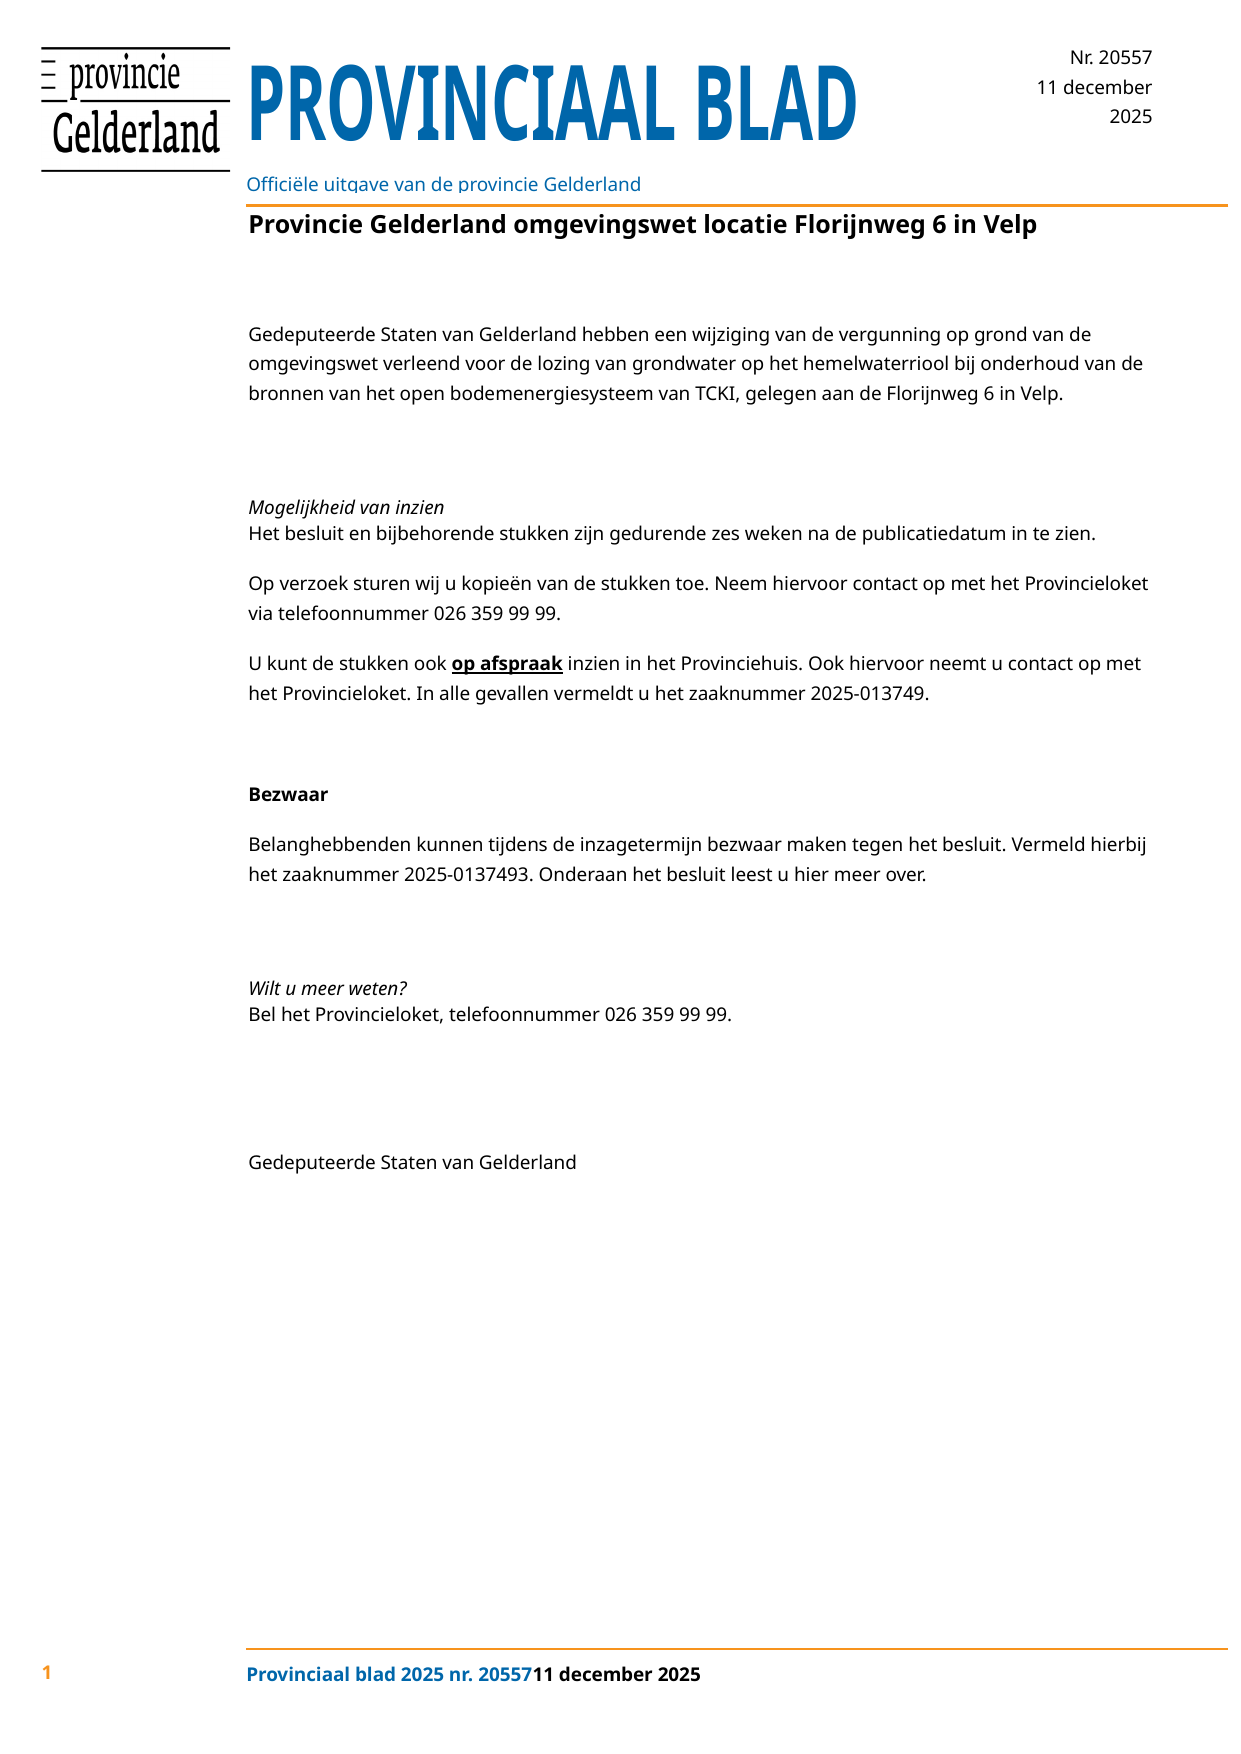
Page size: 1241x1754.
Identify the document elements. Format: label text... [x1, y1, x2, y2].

text Op verzoek sturen wij u kopieën van de stukken toe. Neem hiervoor contact op met het Provincieloket via telefoonnummer 026 359 99 99. [248, 570, 1152, 626]
text Bezwaar [248, 781, 1152, 807]
text Belanghebbenden kunnen tijdens de inzagetermijn bezwaar maken tegen het besluit. Vermeld hierbij het zaaknummer 2025-0137493. Onderaan het besluit leest u hier meer over. [248, 831, 1152, 887]
text Gedeputeerde Staten van Gelderland hebben een wijziging van de vergunning op grond van de omgevingswet verleend voor de lozing van grondwater op het hemelwaterriool bij onderhoud van de bronnen van het open bodemenergiesysteem van TCKI, gelegen aan de Florijnweg 6 in Velp. [248, 321, 1152, 406]
text U kunt de stukken ook op afspraak inzien in het Provinciehuis. Ook hiervoor neemt u contact op met het Provincieloket. In alle gevallen vermeldt u het zaaknummer 2025-013749. [248, 650, 1152, 706]
text Gedeputeerde Staten van Gelderland [248, 1149, 1152, 1175]
picture [41, 47, 231, 172]
text Bel het Provincieloket, telefoonnummer 026 359 99 99. [248, 1001, 1152, 1027]
text Het besluit en bijbehorende stukken zijn gedurende zes weken na de publicatiedatum in te zien. [248, 520, 1152, 546]
text Provincie Gelderland omgevingswet locatie Florijnweg 6 in Velp [248, 207, 1152, 241]
text Mogelijkheid van inzien [248, 494, 1152, 520]
text Wilt u meer weten? [248, 975, 1152, 1001]
